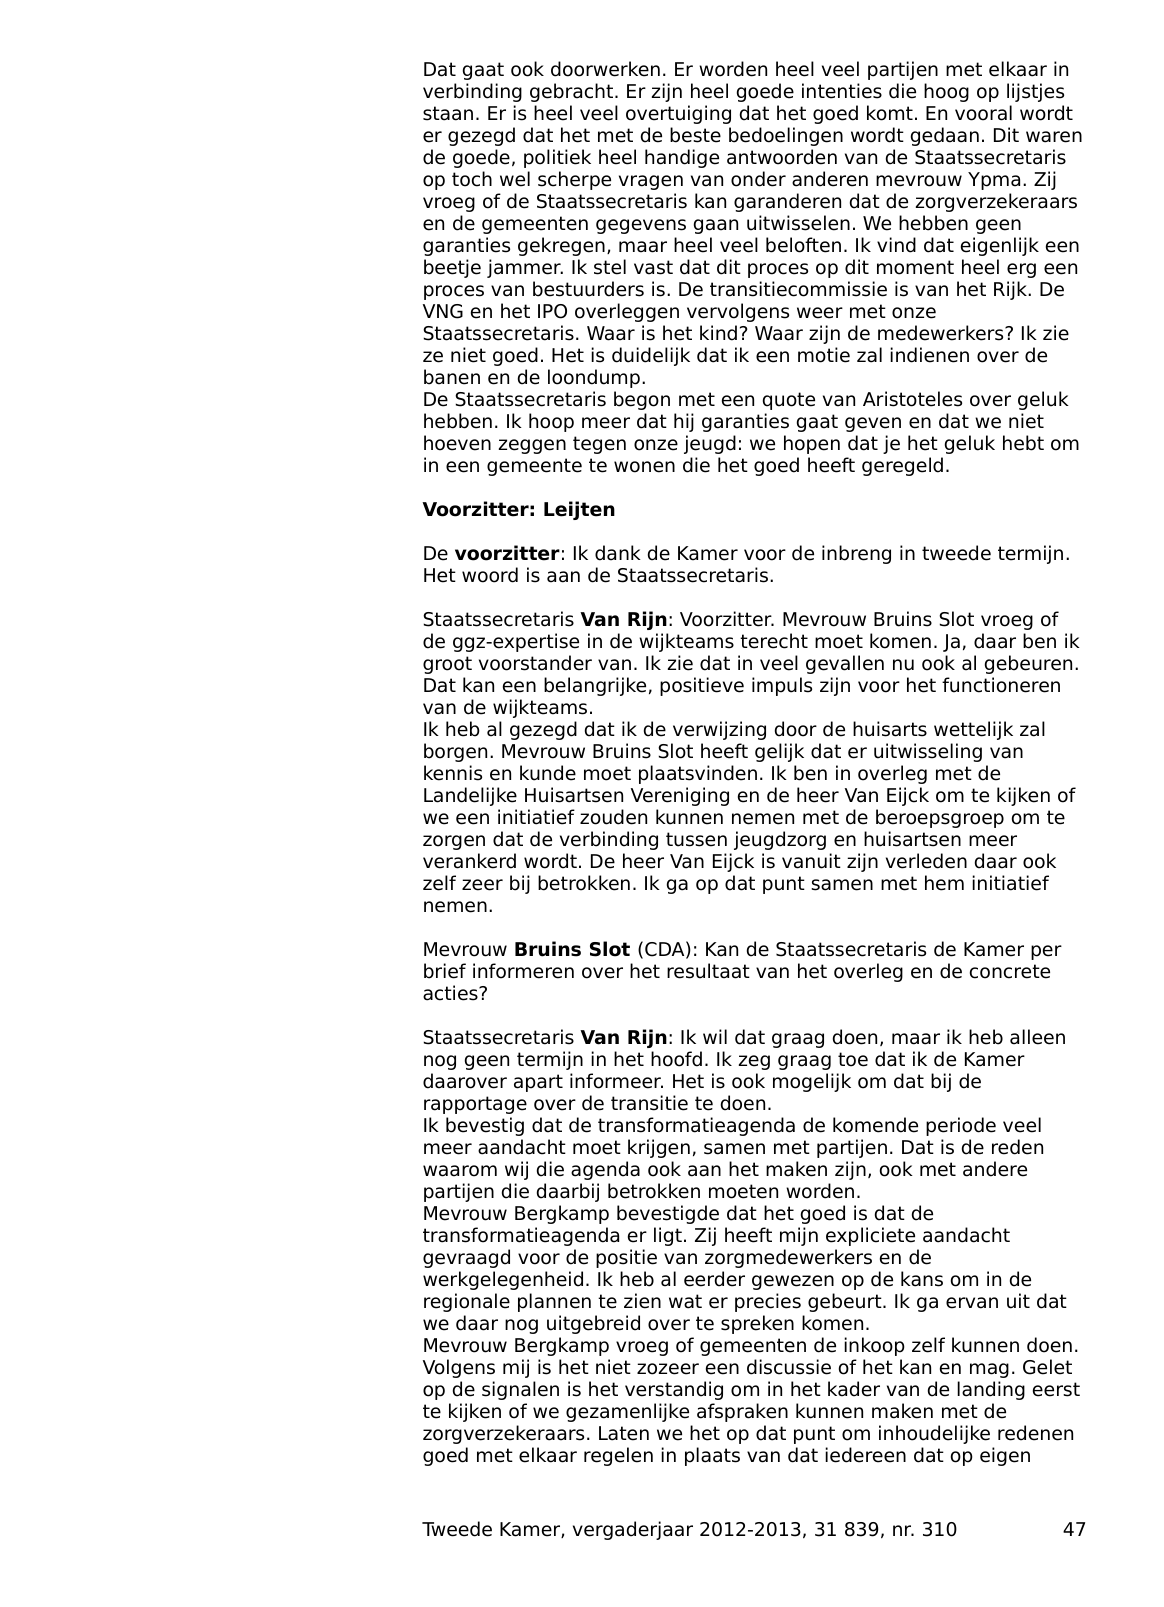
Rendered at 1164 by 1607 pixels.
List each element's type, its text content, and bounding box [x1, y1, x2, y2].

text Mevrouw Bruins Slot (CDA): Kan de Staatssecretaris de Kamer per brief informeren over het resultaat van het overleg en de concrete acties? [422, 939, 1087, 1005]
text Mevrouw Bergkamp vroeg of gemeenten de inkoop zelf kunnen doen. Volgens mij is het niet zozeer een discussie of het kan en mag. Gelet op de signalen is het verstandig om in het kader van de landing eerst te kijken of we gezamenlijke afspraken kunnen maken met de zorgverzekeraars. Laten we het op dat punt om inhoudelijke redenen goed met elkaar regelen in plaats van dat iedereen dat op eigen [422, 1335, 1087, 1467]
text Ik bevestig dat de transformatieagenda de komende periode veel meer aandacht moet krijgen, samen met partijen. Dat is de reden waarom wij die agenda ook aan het maken zijn, ook met andere partijen die daarbij betrokken moeten worden. [422, 1115, 1087, 1203]
text Mevrouw Bergkamp bevestigde dat het goed is dat de transformatieagenda er ligt. Zij heeft mijn expliciete aandacht gevraagd voor de positie van zorgmedewerkers en de werkgelegenheid. Ik heb al eerder gewezen op de kans om in de regionale plannen te zien wat er precies gebeurt. Ik ga ervan uit dat we daar nog uitgebreid over te spreken komen. [422, 1203, 1087, 1335]
text Ik heb al gezegd dat ik de verwijzing door de huisarts wettelijk zal borgen. Mevrouw Bruins Slot heeft gelijk dat er uitwisseling van kennis en kunde moet plaatsvinden. Ik ben in overleg met de Landelijke Huisartsen Vereniging en de heer Van Eijck om te kijken of we een initiatief zouden kunnen nemen met de beroepsgroep om te zorgen dat de verbinding tussen jeugdzorg en huisartsen meer verankerd wordt. De heer Van Eijck is vanuit zijn verleden daar ook zelf zeer bij betrokken. Ik ga op dat punt samen met hem initiatief nemen. [422, 719, 1087, 917]
text Staatssecretaris Van Rijn: Ik wil dat graag doen, maar ik heb alleen nog geen termijn in het hoofd. Ik zeg graag toe dat ik de Kamer daarover apart informeer. Het is ook mogelijk om dat bij de rapportage over de transitie te doen. [422, 1027, 1087, 1115]
text De Staatssecretaris begon met een quote van Aristoteles over geluk hebben. Ik hoop meer dat hij garanties gaat geven en dat we niet hoeven zeggen tegen onze jeugd: we hopen dat je het geluk hebt om in een gemeente te wonen die het goed heeft geregeld. [422, 389, 1087, 477]
text Staatssecretaris Van Rijn: Voorzitter. Mevrouw Bruins Slot vroeg of de ggz-expertise in de wijkteams terecht moet komen. Ja, daar ben ik groot voorstander van. Ik zie dat in veel gevallen nu ook al gebeuren. Dat kan een belangrijke, positieve impuls zijn voor het functioneren van de wijkteams. [422, 609, 1087, 719]
text Dat gaat ook doorwerken. Er worden heel veel partijen met elkaar in verbinding gebracht. Er zijn heel goede intenties die hoog op lijstjes staan. Er is heel veel overtuiging dat het goed komt. En vooral wordt er gezegd dat het met de beste bedoelingen wordt gedaan. Dit waren de goede, politiek heel handige antwoorden van de Staatssecretaris op toch wel scherpe vragen van onder anderen mevrouw Ypma. Zij vroeg of de Staatssecretaris kan garanderen dat de zorgverzekeraars en de gemeenten gegevens gaan uitwisselen. We hebben geen garanties gekregen, maar heel veel beloften. Ik vind dat eigenlijk een beetje jammer. Ik stel vast dat dit proces op dit moment heel erg een proces van bestuurders is. De transitiecommissie is van het Rijk. De VNG en het IPO overleggen vervolgens weer met onze Staatssecretaris. Waar is het kind? Waar zijn de medewerkers? Ik zie ze niet goed. Het is duidelijk dat ik een motie zal indienen over de banen en de loondump. [422, 59, 1087, 389]
text Voorzitter: Leijten [422, 499, 1087, 521]
text De voorzitter: Ik dank de Kamer voor de inbreng in tweede termijn. Het woord is aan de Staatssecretaris. [422, 543, 1087, 587]
